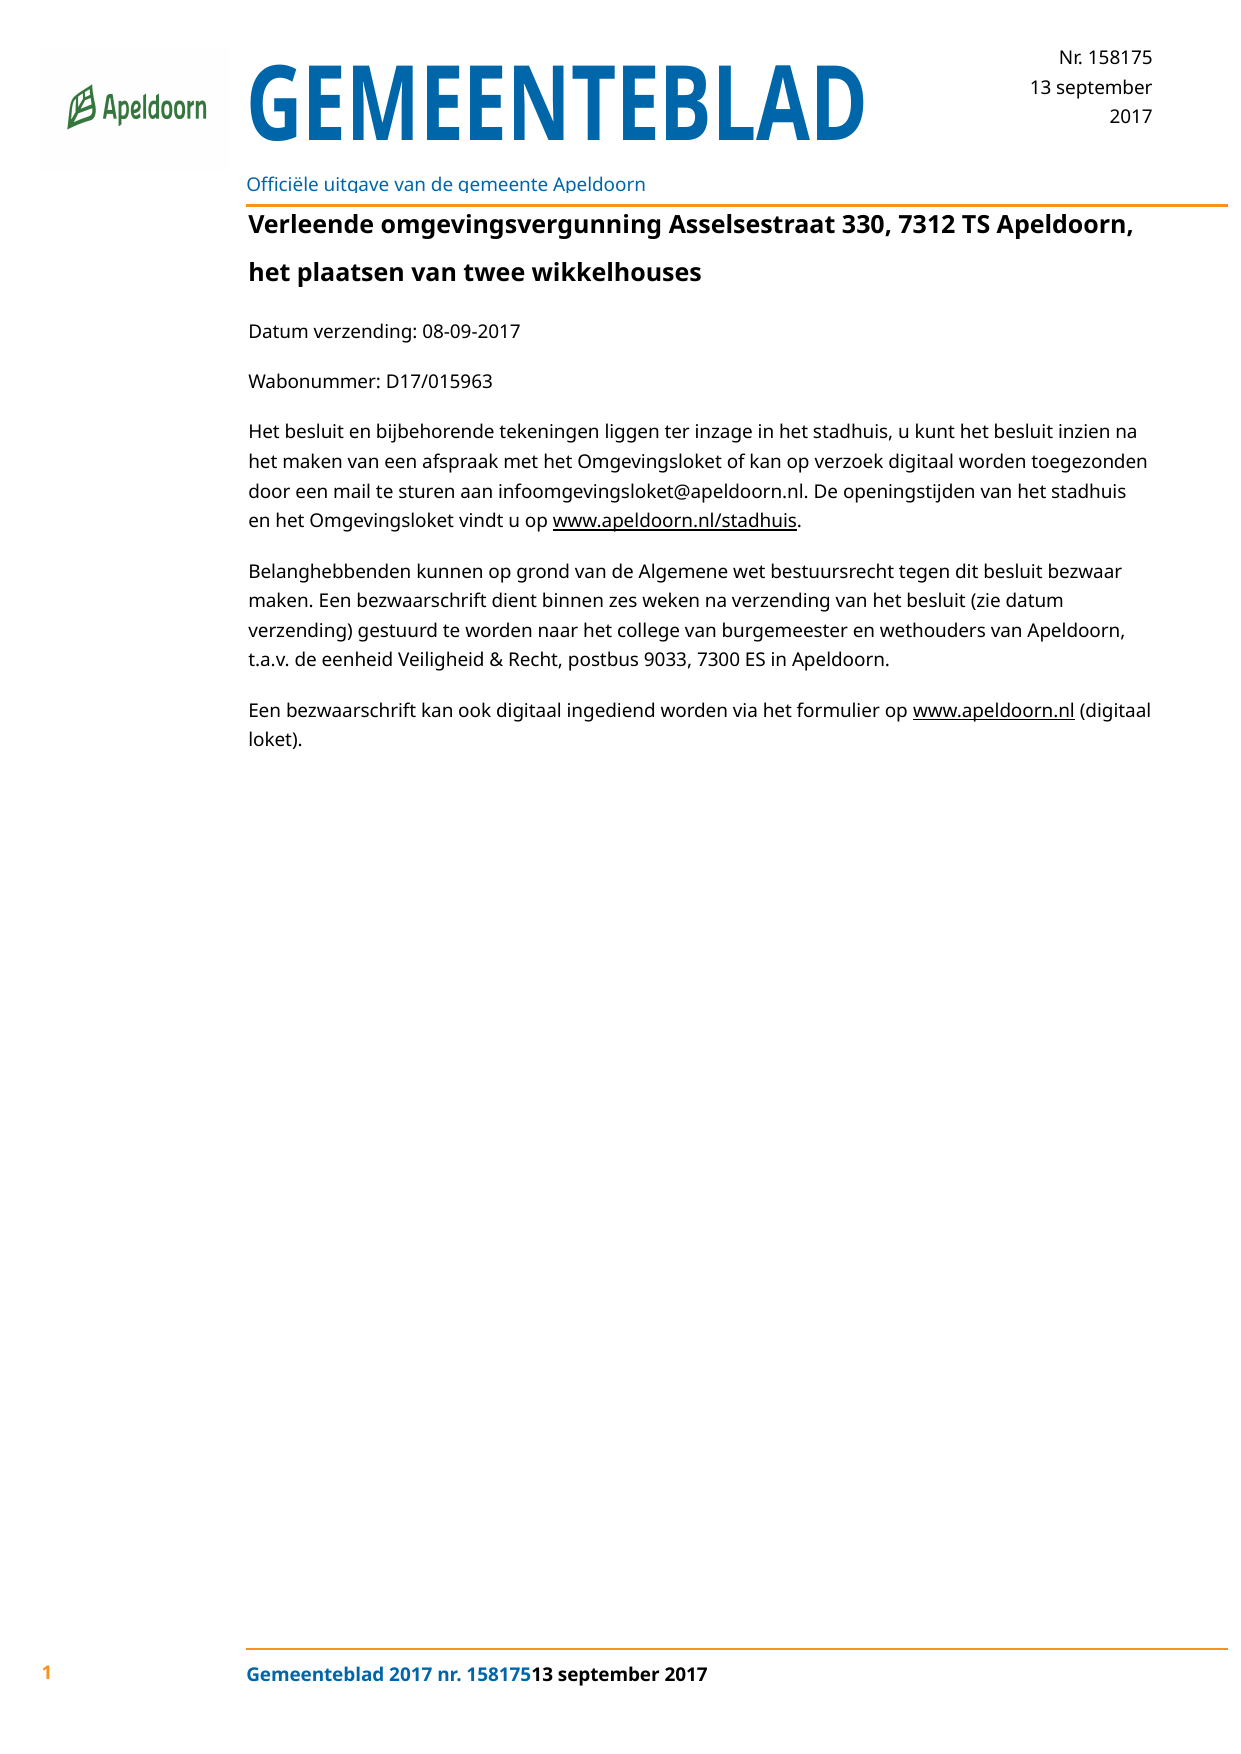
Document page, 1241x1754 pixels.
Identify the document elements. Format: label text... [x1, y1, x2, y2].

text Verleende omgevingsvergunning Asselsestraat 330, 7312 TS Apeldoorn, het plaatsen van twee wikkelhouses [248, 207, 1152, 288]
text Belanghebbenden kunnen op grond van de Algemene wet bestuursrecht tegen dit besluit bezwaar maken. Een bezwaarschrift dient binnen zes weken na verzending van het besluit (zie datum verzending) gestuurd te worden naar het college van burgemeester en wethouders van Apeldoorn, t.a.v. de eenheid Veiligheid & Recht, postbus 9033, 7300 ES in Apeldoorn. [248, 558, 1152, 672]
text Het besluit en bijbehorende tekeningen liggen ter inzage in het stadhuis, u kunt het besluit inzien na het maken van een afspraak met het Omgevingsloket of kan op verzoek digitaal worden toegezonden door een mail te sturen aan infoomgevingsloket@apeldoorn.nl. De openingstijden van het stadhuis en het Omgevingsloket vindt u op www.apeldoorn.nl/stadhuis. [248, 419, 1152, 533]
text Wabonummer: D17/015963 [248, 368, 1152, 394]
text Datum verzending: 08-09-2017 [248, 318, 1152, 344]
text Een bezwaarschrift kan ook digitaal ingediend worden via het formulier op www.apeldoorn.nl (digitaal loket). [248, 697, 1152, 752]
picture [41, 47, 231, 172]
